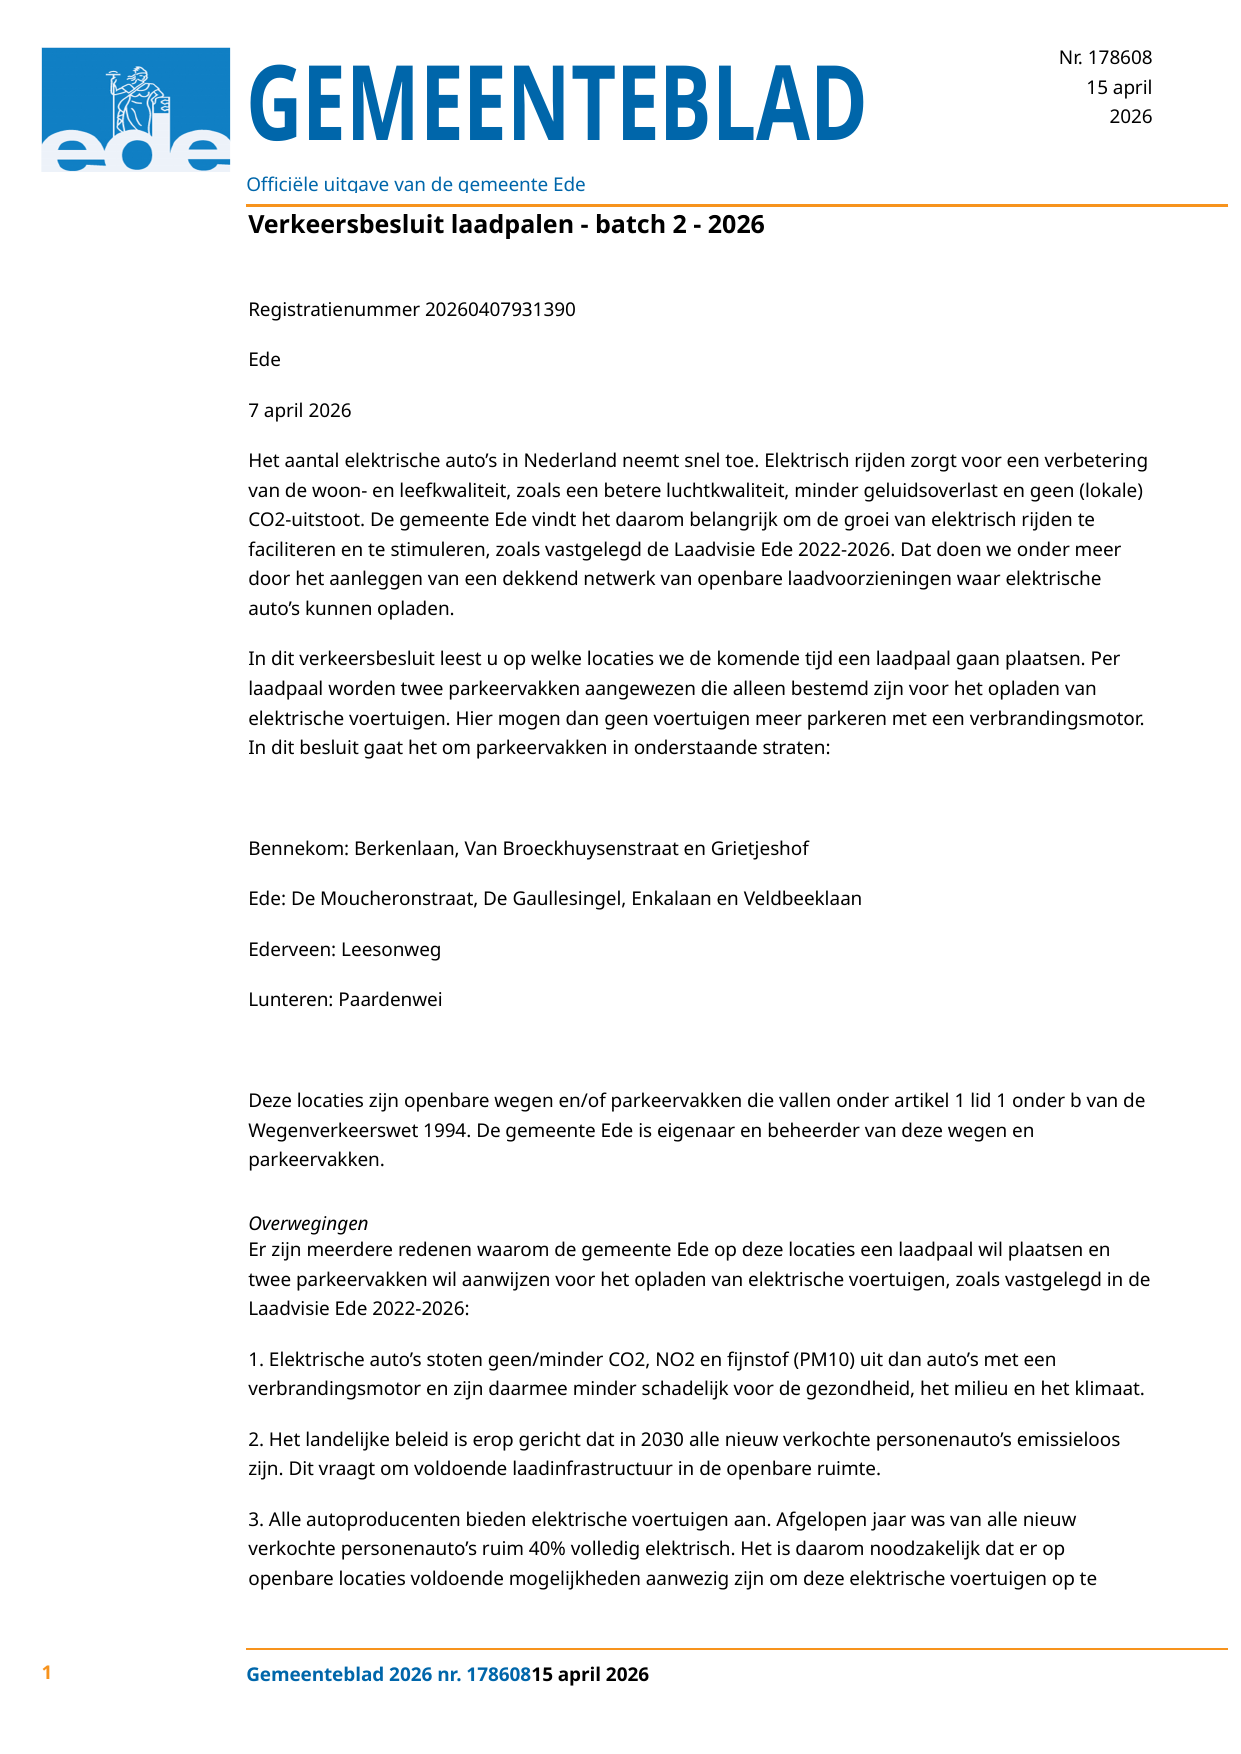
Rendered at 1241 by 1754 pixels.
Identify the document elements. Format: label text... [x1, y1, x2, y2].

text 2. Het landelijke beleid is erop gericht dat in 2030 alle nieuw verkochte personenauto’s emissieloos zijn. Dit vraagt om voldoende laadinfrastructuur in de openbare ruimte. [248, 1426, 1152, 1481]
picture [41, 47, 231, 172]
text 7 april 2026 [248, 397, 1152, 423]
text In dit verkeersbesluit leest u op welke locaties we de komende tijd een laadpaal gaan plaatsen. Per laadpaal worden twee parkeervakken aangewezen die alleen bestemd zijn voor het opladen van elektrische voertuigen. Hier mogen dan geen voertuigen meer parkeren met een verbrandingsmotor. In dit besluit gaat het om parkeervakken in onderstaande straten: [248, 646, 1152, 760]
text Overwegingen [248, 1210, 1152, 1236]
text Het aantal elektrische auto’s in Nederland neemt snel toe. Elektrisch rijden zorgt voor een verbetering van de woon- en leefkwaliteit, zoals een betere luchtkwaliteit, minder geluidsoverlast en geen (lokale) CO2-uitstoot. De gemeente Ede vindt het daarom belangrijk om de groei van elektrisch rijden te faciliteren en te stimuleren, zoals vastgelegd de Laadvisie Ede 2022-2026. Dat doen we onder meer door het aanleggen van een dekkend netwerk van openbare laadvoorzieningen waar elektrische auto’s kunnen opladen. [248, 447, 1152, 621]
text Ede [248, 346, 1152, 372]
text Er zijn meerdere redenen waarom de gemeente Ede op deze locaties een laadpaal wil plaatsen en twee parkeervakken wil aanwijzen voor het opladen van elektrische voertuigen, zoals vastgelegd in de Laadvisie Ede 2022-2026: [248, 1236, 1152, 1321]
text Bennekom: Berkenlaan, Van Broeckhuysenstraat en Grietjeshof [248, 835, 1152, 861]
text Lunteren: Paardenwei [248, 986, 1152, 1012]
text Registratienummer 20260407931390 [248, 296, 1152, 322]
text Deze locaties zijn openbare wegen en/of parkeervakken die vallen onder artikel 1 lid 1 onder b van de Wegenverkeerswet 1994. De gemeente Ede is eigenaar en beheerder van deze wegen en parkeervakken. [248, 1087, 1152, 1172]
text Verkeersbesluit laadpalen - batch 2 - 2026 [248, 207, 1152, 241]
text Ede: De Moucheronstraat, De Gaullesingel, Enkalaan en Veldbeeklaan [248, 886, 1152, 911]
text Ederveen: Leesonweg [248, 936, 1152, 962]
text 3. Alle autoproducenten bieden elektrische voertuigen aan. Afgelopen jaar was van alle nieuw verkochte personenauto’s ruim 40% volledig elektrisch. Het is daarom noodzakelijk dat er op openbare locaties voldoende mogelijkheden aanwezig zijn om deze elektrische voertuigen op te [248, 1506, 1152, 1591]
text 1. Elektrische auto’s stoten geen/minder CO2, NO2 en fijnstof (PM10) uit dan auto’s met een verbrandingsmotor en zijn daarmee minder schadelijk voor de gezondheid, het milieu en het klimaat. [248, 1346, 1152, 1401]
